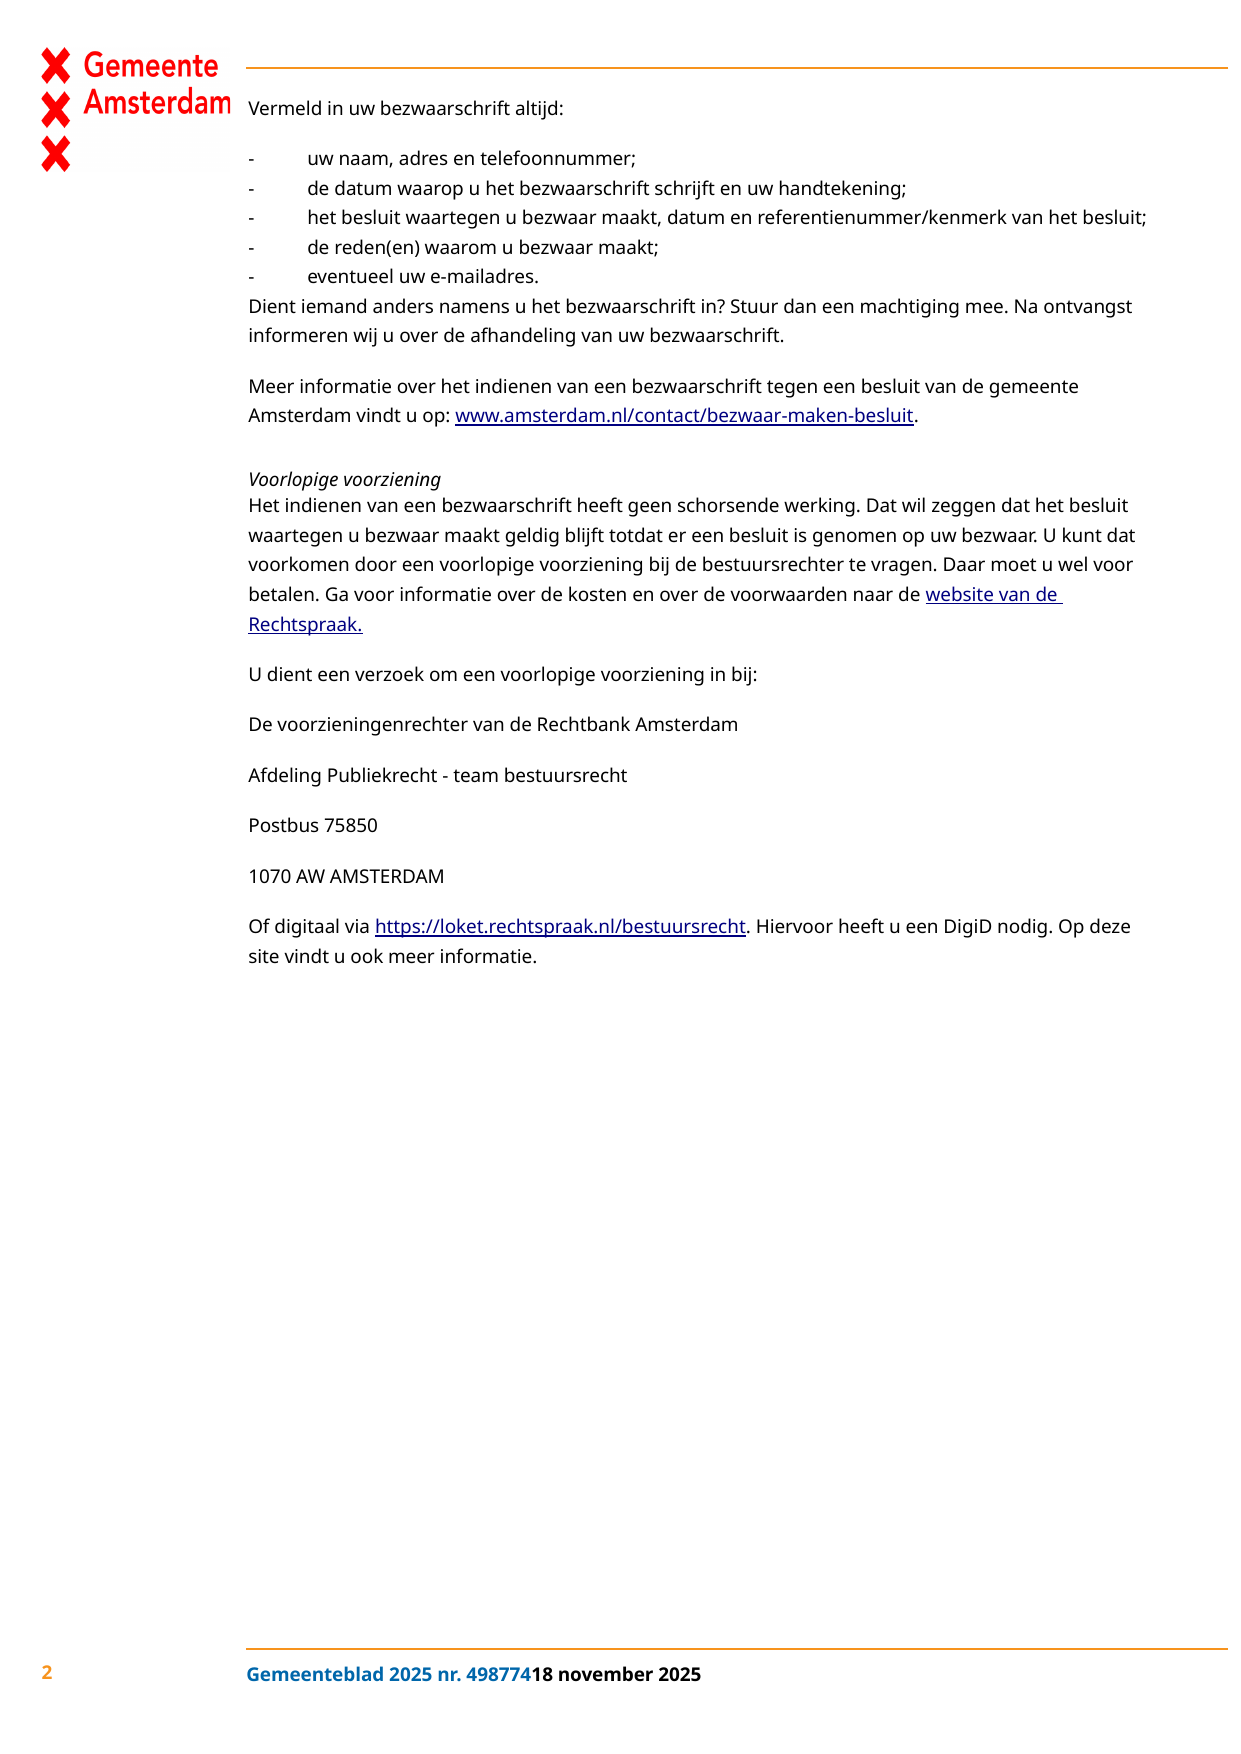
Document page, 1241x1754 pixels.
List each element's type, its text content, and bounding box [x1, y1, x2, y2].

text Dient iemand anders namens u het bezwaarschrift in? Stuur dan een machtiging mee. Na ontvangst informeren wij u over de afhandeling van uw bezwaarschrift. [248, 293, 1152, 348]
text Afdeling Publiekrecht - team bestuursrecht [248, 762, 1152, 788]
picture [41, 47, 231, 172]
text Postbus 75850 [248, 812, 1152, 838]
list eventueel uw e-mailadres. [248, 263, 1152, 289]
text Of digitaal via https://loket.rechtspraak.nl/bestuursrecht. Hiervoor heeft u een DigiD nodig. Op deze site vindt u ook meer informatie. [248, 913, 1152, 968]
list het besluit waartegen u bezwaar maakt, datum en referentienummer/kenmerk van het besluit; [248, 204, 1152, 230]
text 1070 AW AMSTERDAM [248, 863, 1152, 888]
text De voorzieningenrechter van de Rechtbank Amsterdam [248, 712, 1152, 737]
text Vermeld in uw bezwaarschrift altijd: [248, 95, 1152, 121]
list de reden(en) waarom u bezwaar maakt; [248, 234, 1152, 260]
list de datum waarop u het bezwaarschrift schrijft en uw handtekening; [248, 175, 1152, 201]
list uw naam, adres en telefoonnummer; [248, 145, 1152, 171]
text Het indienen van een bezwaarschrift heeft geen schorsende werking. Dat wil zeggen dat het besluit waartegen u bezwaar maakt geldig blijft totdat er een besluit is genomen op uw bezwaar. U kunt dat voorkomen door een voorlopige voorziening bij de bestuursrechter te vragen. Daar moet u wel voor betalen. Ga voor informatie over de kosten en over de voorwaarden naar de website van de Rechtspraak. [248, 492, 1152, 636]
text Meer informatie over het indienen van een bezwaarschrift tegen een besluit van de gemeente Amsterdam vindt u op: www.amsterdam.nl/contact/bezwaar-maken-besluit. [248, 373, 1152, 428]
text U dient een verzoek om een voorlopige voorziening in bij: [248, 661, 1152, 687]
text Voorlopige voorziening [248, 467, 1152, 492]
